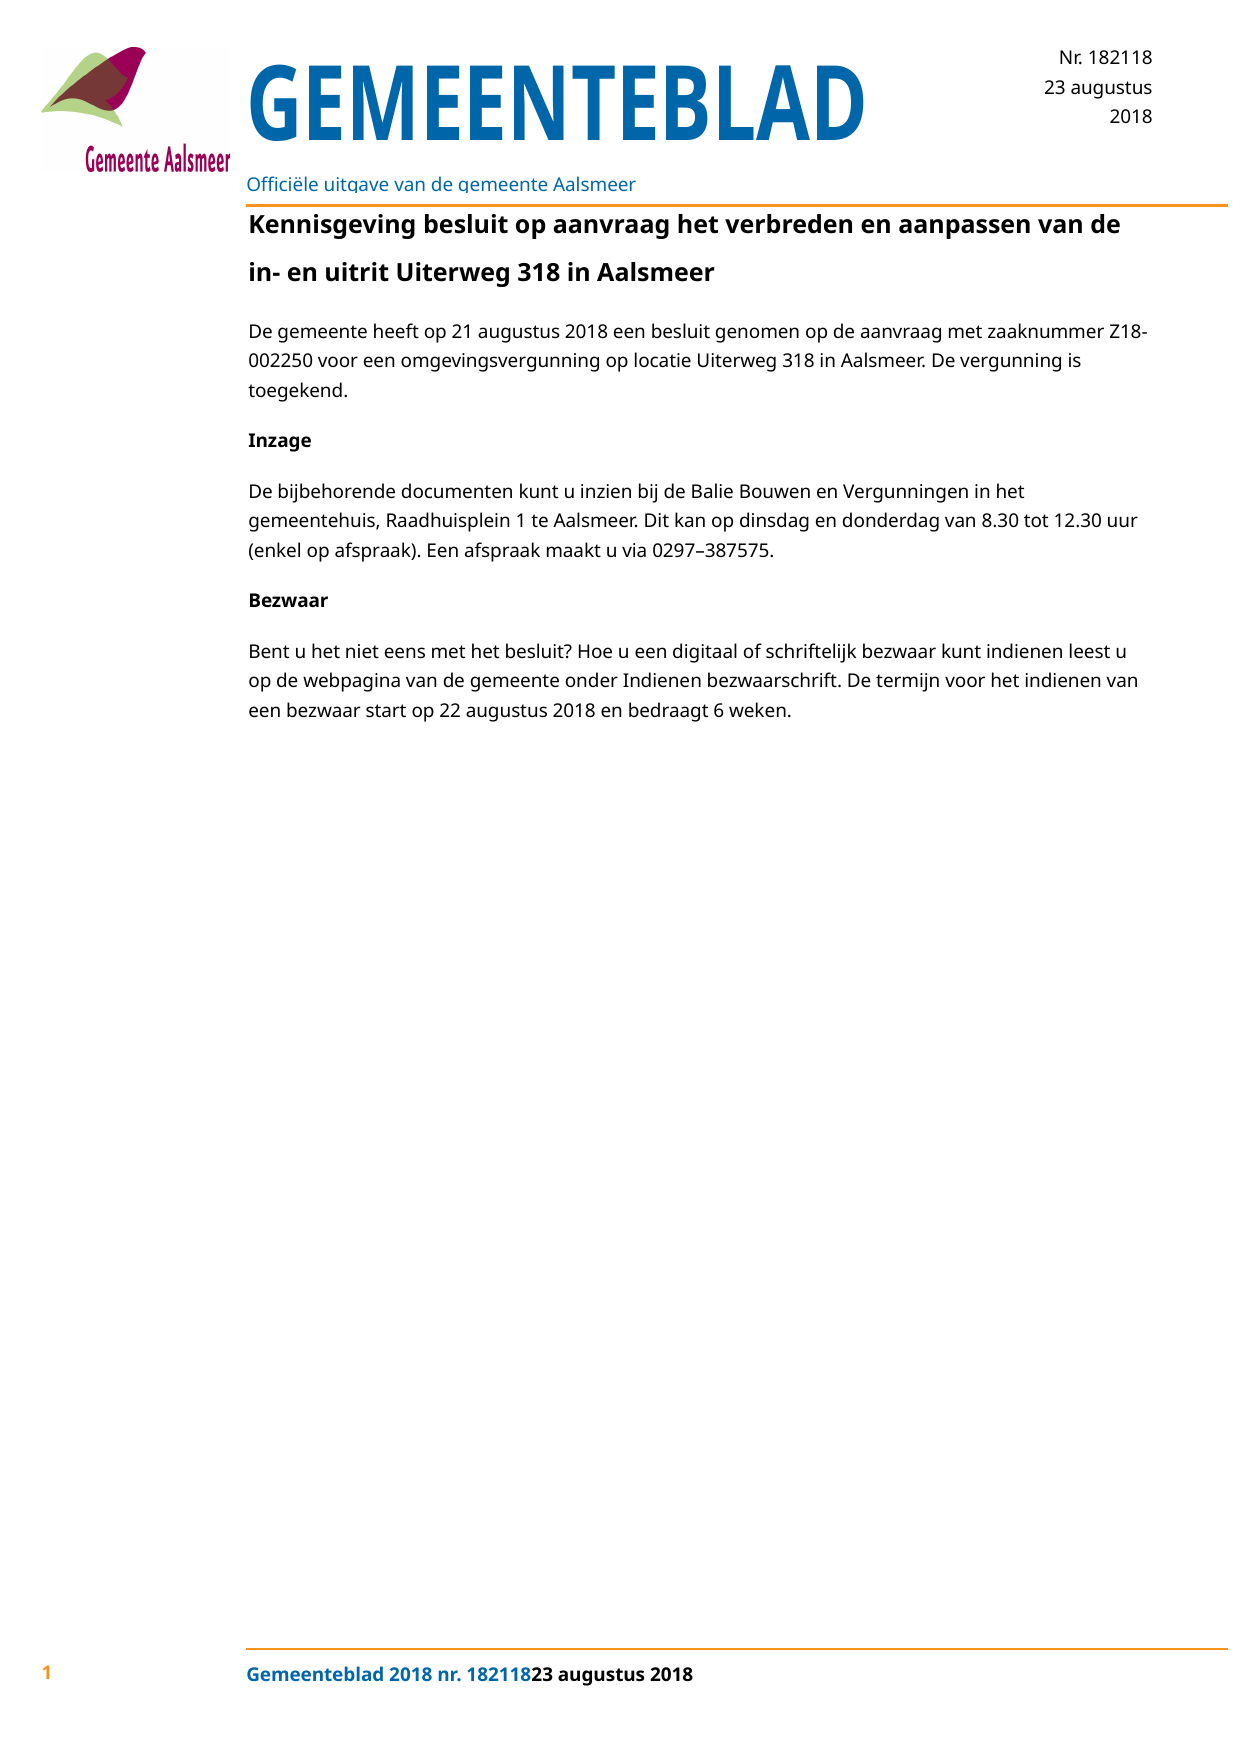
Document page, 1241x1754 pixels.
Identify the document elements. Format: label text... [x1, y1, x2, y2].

text Inzage [248, 427, 1152, 453]
text Bent u het niet eens met het besluit? Hoe u een digitaal of schriftelijk bezwaar kunt indienen leest u op de webpagina van de gemeente onder Indienen bezwaarschrift. De termijn voor het indienen van een bezwaar start op 22 augustus 2018 en bedraagt 6 weken. [248, 638, 1152, 723]
text De gemeente heeft op 21 augustus 2018 een besluit genomen op de aanvraag met zaaknummer Z18-002250 voor een omgevingsvergunning op locatie Uiterweg 318 in Aalsmeer. De vergunning is toegekend. [248, 318, 1152, 403]
text Kennisgeving besluit op aanvraag het verbreden en aanpassen van de in- en uitrit Uiterweg 318 in Aalsmeer [248, 207, 1152, 288]
picture [41, 47, 231, 172]
text Bezwaar [248, 587, 1152, 613]
text De bijbehorende documenten kunt u inzien bij de Balie Bouwen en Vergunningen in het gemeentehuis, Raadhuisplein 1 te Aalsmeer. Dit kan op dinsdag en donderdag van 8.30 tot 12.30 uur (enkel op afspraak). Een afspraak maakt u via 0297–387575. [248, 478, 1152, 563]
